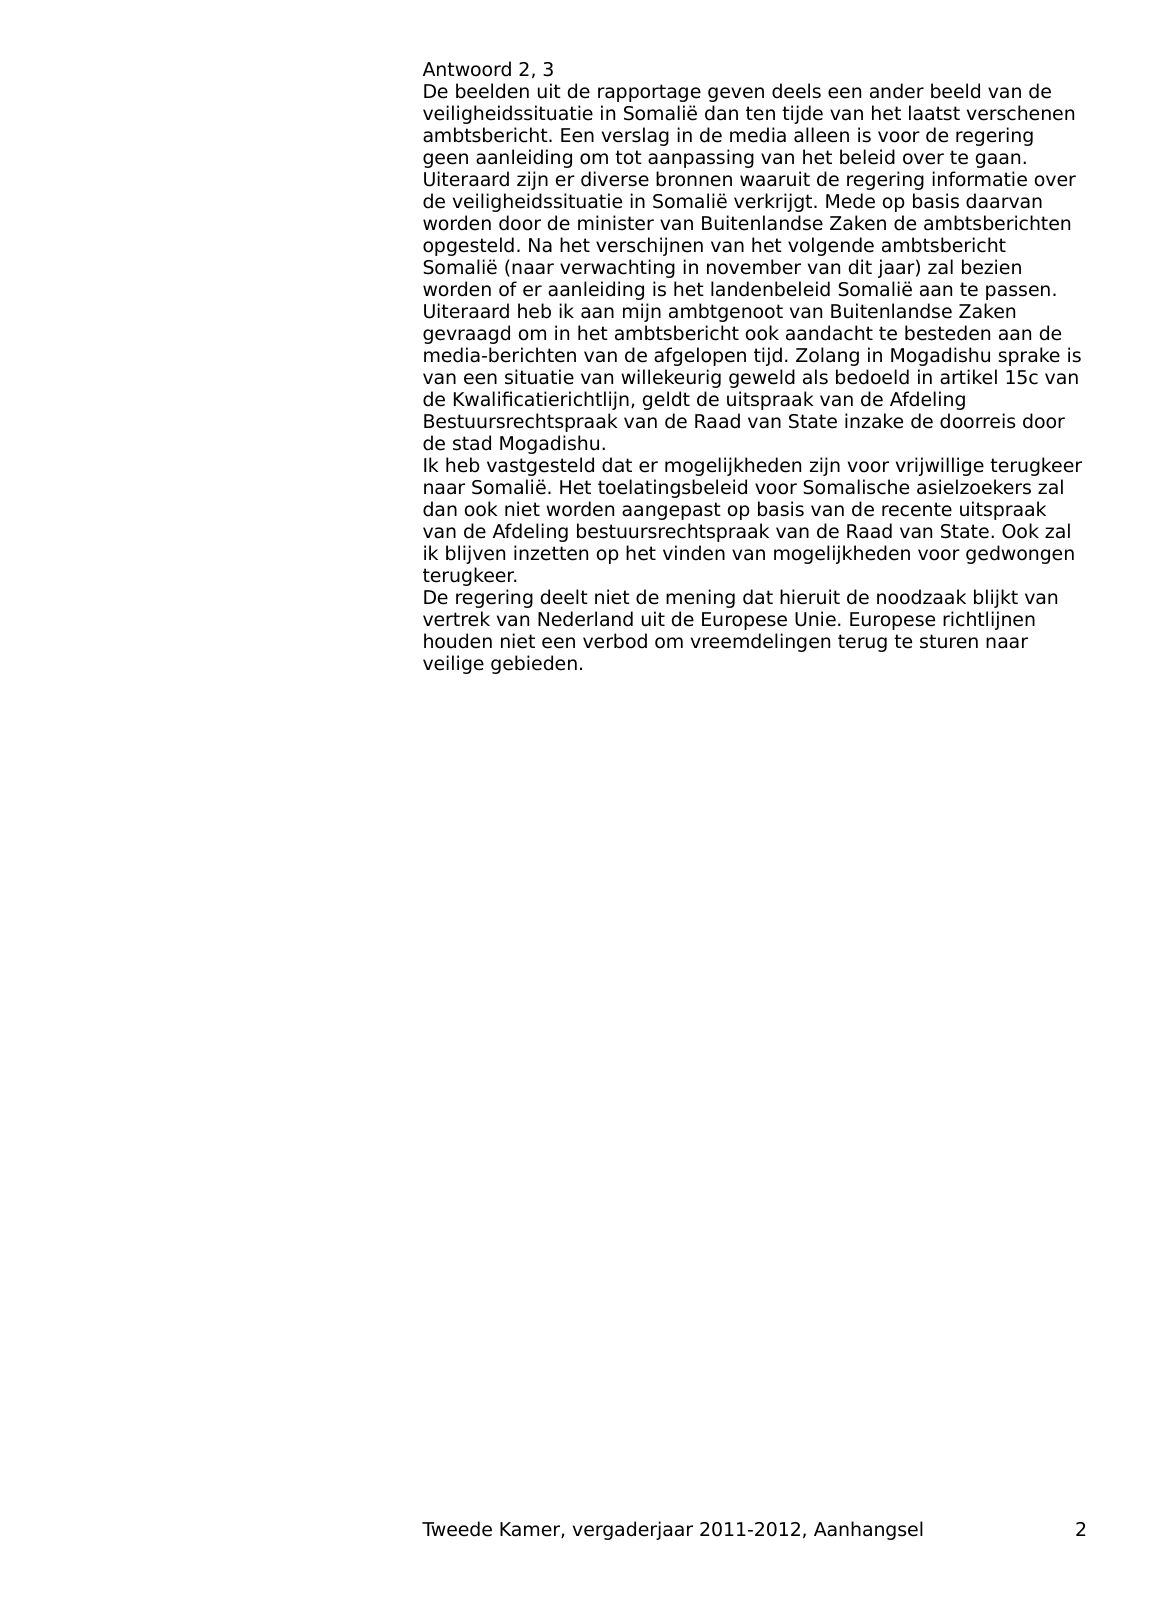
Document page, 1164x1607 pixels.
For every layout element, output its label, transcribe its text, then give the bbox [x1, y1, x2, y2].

text Ik heb vastgesteld dat er mogelijkheden zijn voor vrijwillige terugkeer naar Somalië. Het toelatingsbeleid voor Somalische asielzoekers zal dan ook niet worden aangepast op basis van de recente uitspraak van de Afdeling bestuursrechtspraak van de Raad van State. Ook zal ik blijven inzetten op het vinden van mogelijkheden voor gedwongen terugkeer. [422, 455, 1087, 587]
text Antwoord 2, 3 [422, 59, 1087, 81]
text De beelden uit de rapportage geven deels een ander beeld van de veiligheidssituatie in Somalië dan ten tijde van het laatst verschenen ambtsbericht. Een verslag in de media alleen is voor de regering geen aanleiding om tot aanpassing van het beleid over te gaan. Uiteraard zijn er diverse bronnen waaruit de regering informatie over de veiligheidssituatie in Somalië verkrijgt. Mede op basis daarvan worden door de minister van Buitenlandse Zaken de ambtsberichten opgesteld. Na het verschijnen van het volgende ambtsbericht Somalië (naar verwachting in november van dit jaar) zal bezien worden of er aanleiding is het landenbeleid Somalië aan te passen. Uiteraard heb ik aan mijn ambtgenoot van Buitenlandse Zaken gevraagd om in het ambtsbericht ook aandacht te besteden aan de media-berichten van de afgelopen tijd. Zolang in Mogadishu sprake is van een situatie van willekeurig geweld als bedoeld in artikel 15c van de Kwalificatierichtlijn, geldt de uitspraak van de Afdeling Bestuursrechtspraak van de Raad van State inzake de doorreis door de stad Mogadishu. [422, 81, 1087, 455]
text De regering deelt niet de mening dat hieruit de noodzaak blijkt van vertrek van Nederland uit de Europese Unie. Europese richtlijnen houden niet een verbod om vreemdelingen terug te sturen naar veilige gebieden. [422, 587, 1087, 674]
